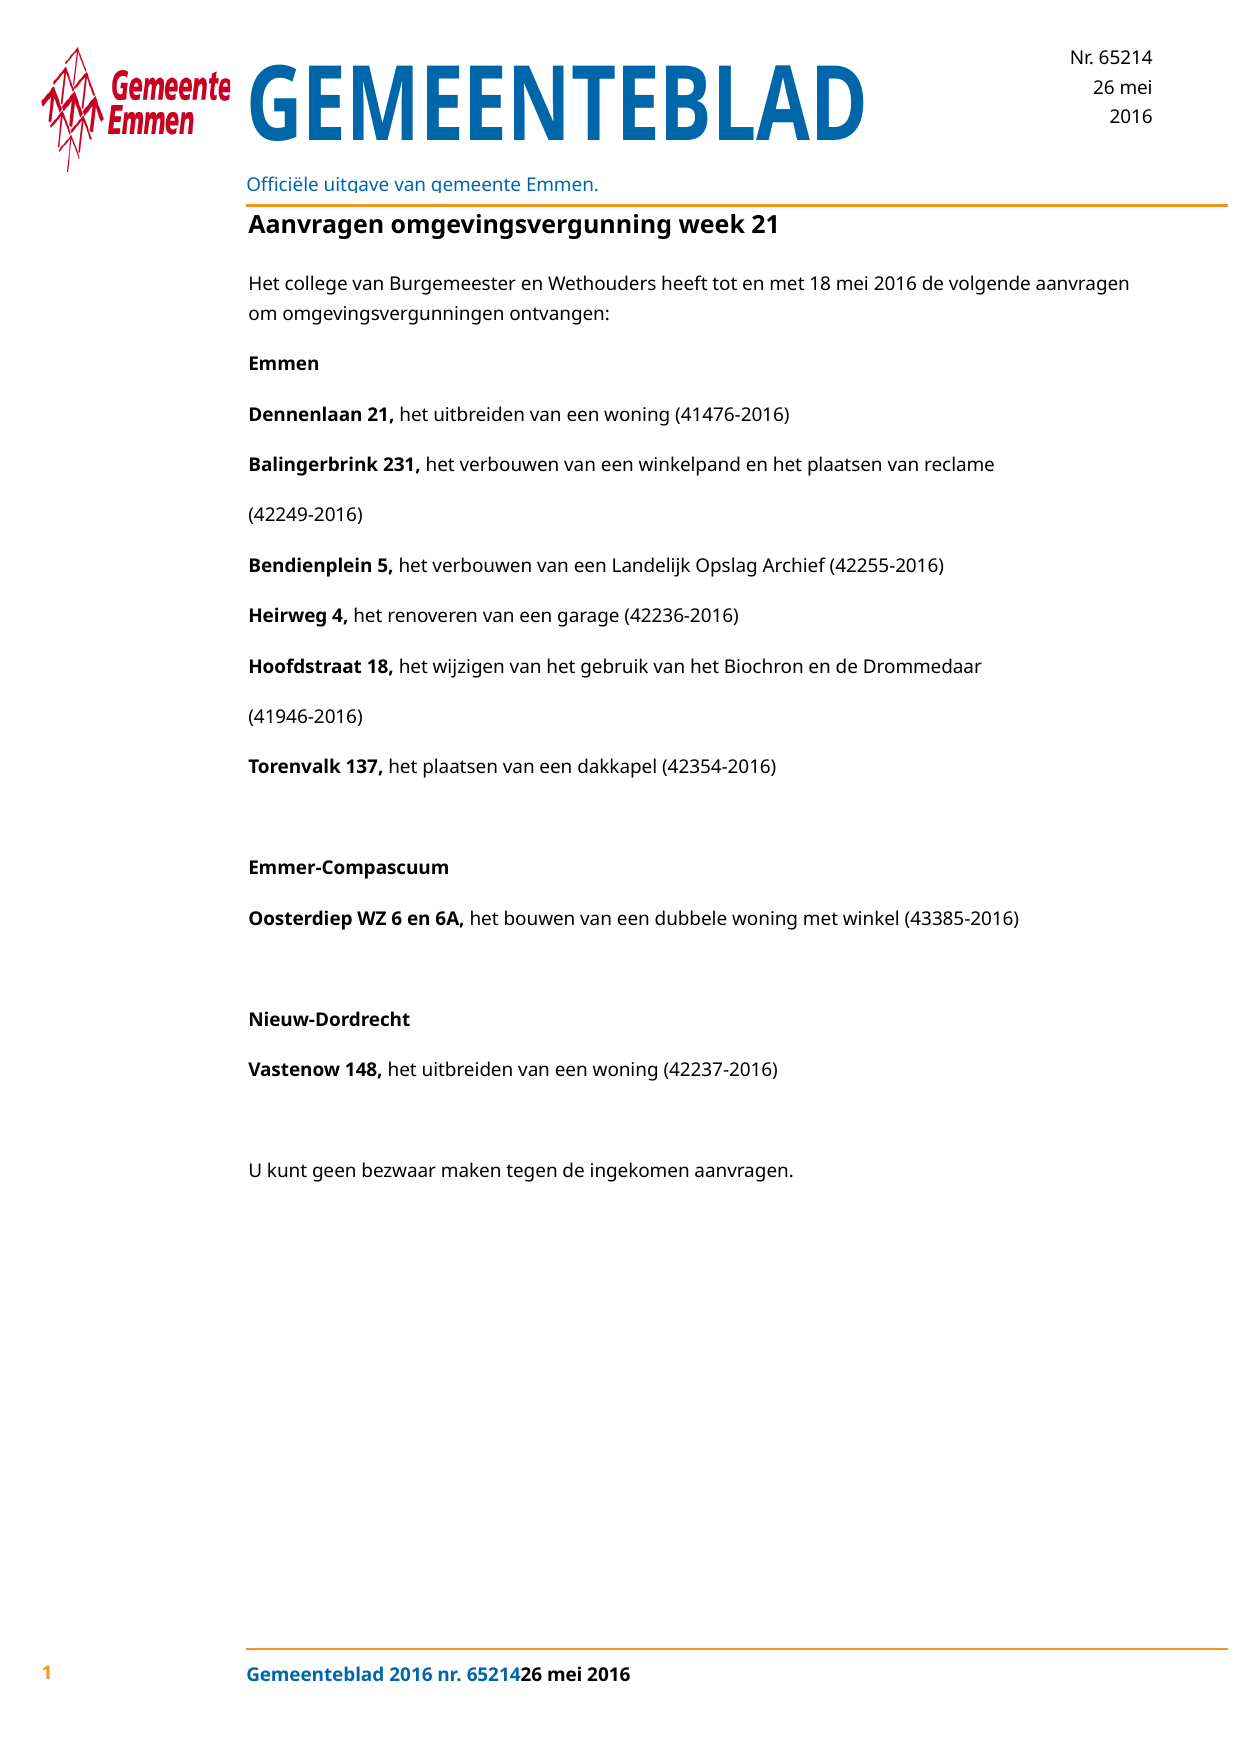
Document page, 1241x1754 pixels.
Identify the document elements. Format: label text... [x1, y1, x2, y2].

text Emmen [248, 350, 1152, 376]
text Vastenow 148, het uitbreiden van een woning (42237-2016) [248, 1056, 1152, 1082]
text Het college van Burgemeester en Wethouders heeft tot en met 18 mei 2016 de volgende aanvragen om omgevingsvergunningen ontvangen: [248, 270, 1152, 326]
text Torenvalk 137, het plaatsen van een dakkapel (42354-2016) [248, 754, 1152, 779]
text Aanvragen omgevingsvergunning week 21 [248, 207, 1152, 241]
text Balingerbrink 231, het verbouwen van een winkelpand en het plaatsen van reclame [248, 451, 1152, 477]
text (41946-2016) [248, 703, 1152, 729]
text Hoofdstraat 18, het wijzigen van het gebruik van het Biochron en de Drommedaar [248, 653, 1152, 678]
text Nieuw-Dordrecht [248, 1006, 1152, 1031]
text Bendienplein 5, het verbouwen van een Landelijk Opslag Archief (42255-2016) [248, 552, 1152, 578]
text U kunt geen bezwaar maken tegen de ingekomen aanvragen. [248, 1157, 1152, 1183]
text Oosterdiep WZ 6 en 6A, het bouwen van een dubbele woning met winkel (43385-2016) [248, 905, 1152, 931]
text Heirweg 4, het renoveren van een garage (42236-2016) [248, 602, 1152, 628]
text Emmer-Compascuum [248, 854, 1152, 880]
picture [41, 47, 231, 172]
text (42249-2016) [248, 502, 1152, 527]
text Dennenlaan 21, het uitbreiden van een woning (41476-2016) [248, 401, 1152, 426]
